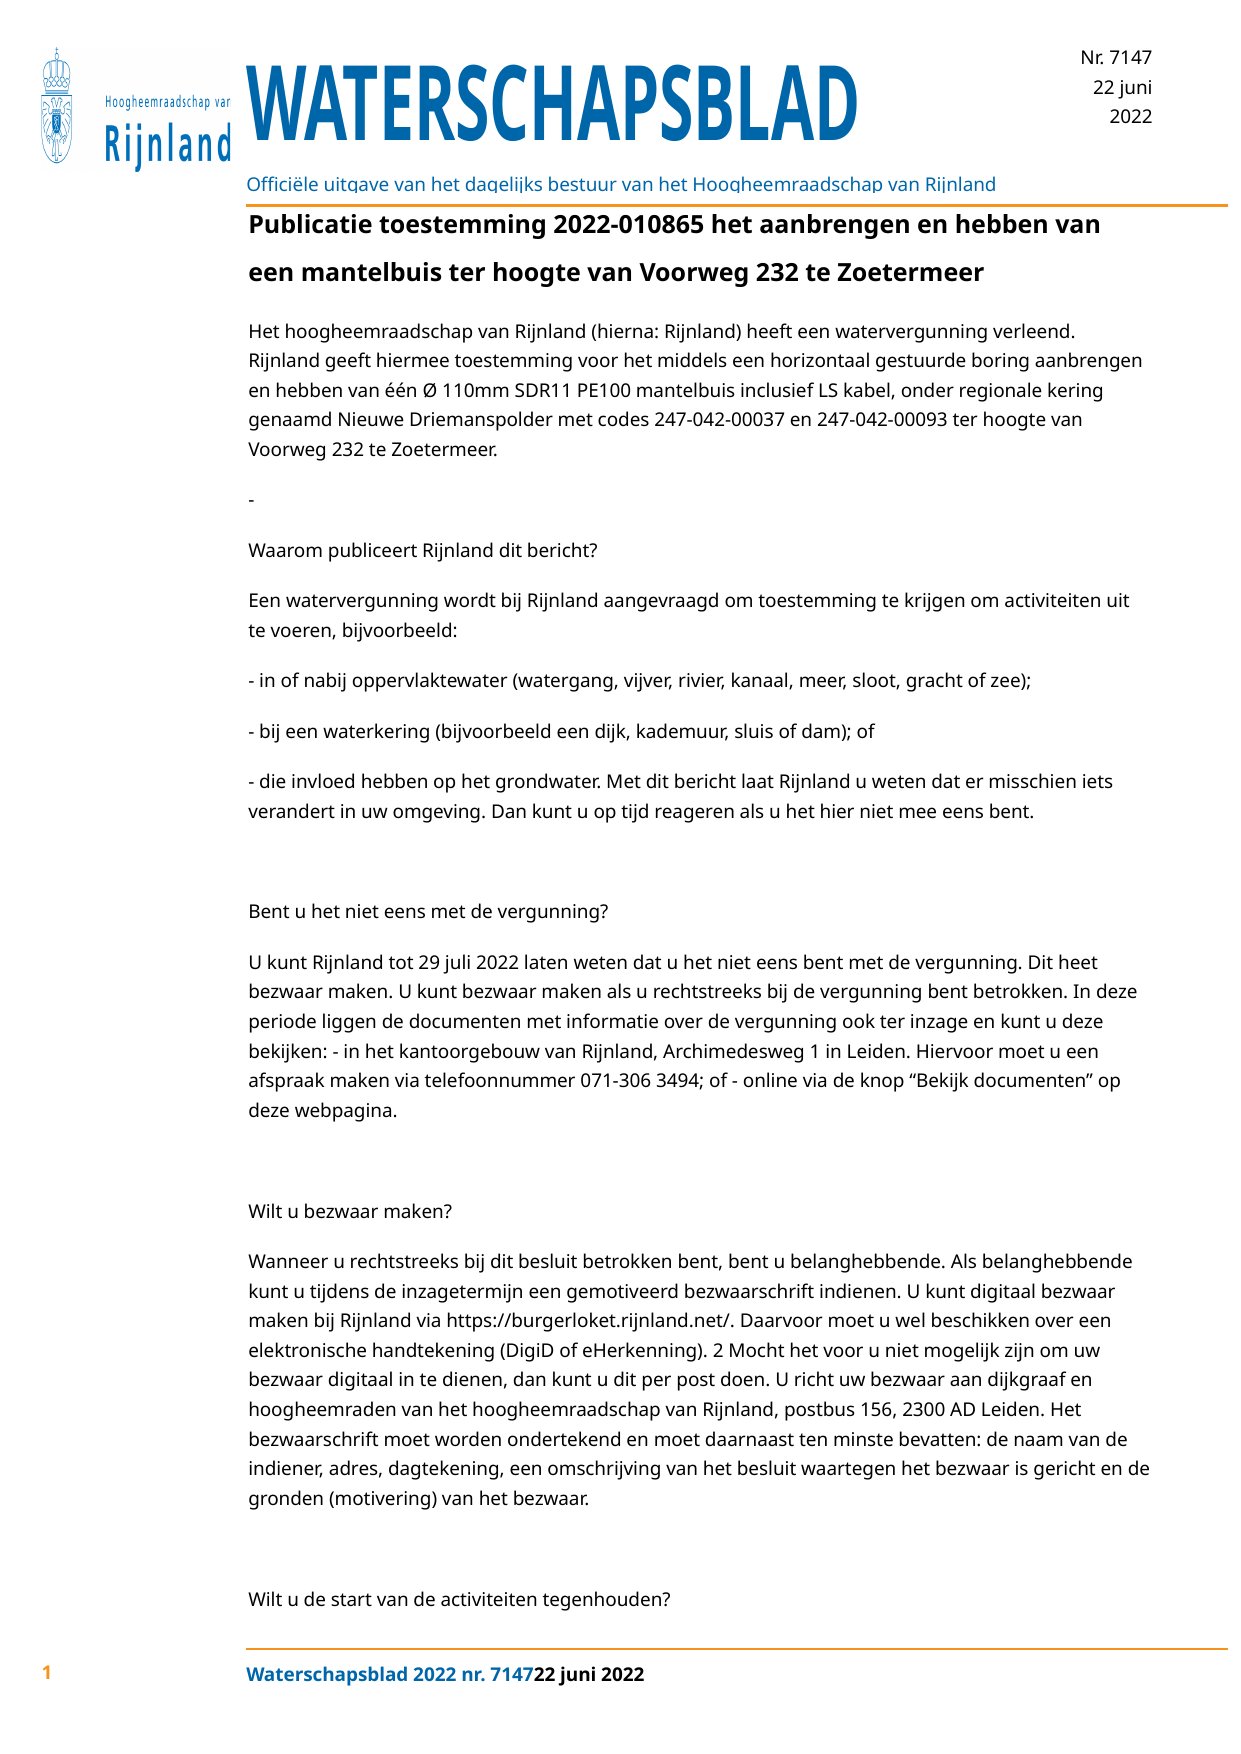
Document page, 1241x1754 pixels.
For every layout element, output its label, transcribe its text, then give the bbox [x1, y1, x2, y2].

text Wilt u de start van de activiteiten tegenhouden? [248, 1586, 1152, 1612]
text Waarom publiceert Rijnland dit bericht? [248, 537, 1152, 563]
text U kunt Rijnland tot 29 juli 2022 laten weten dat u het niet eens bent met de vergunning. Dit heet bezwaar maken. U kunt bezwaar maken als u rechtstreeks bij de vergunning bent betrokken. In deze periode liggen de documenten met informatie over de vergunning ook ter inzage en kunt u deze bekijken: - in het kantoorgebouw van Rijnland, Archimedesweg 1 in Leiden. Hiervoor moet u een afspraak maken via telefoonnummer 071-306 3494; of - online via de knop “Bekijk documenten” op deze webpagina. [248, 949, 1152, 1123]
text - in of nabij oppervlaktewater (watergang, vijver, rivier, kanaal, meer, sloot, gracht of zee); [248, 667, 1152, 693]
text - [248, 487, 1152, 512]
text Het hoogheemraadschap van Rijnland (hierna: Rijnland) heeft een watervergunning verleend. Rijnland geeft hiermee toestemming voor het middels een horizontaal gestuurde boring aanbrengen en hebben van één Ø 110mm SDR11 PE100 mantelbuis inclusief LS kabel, onder regionale kering genaamd Nieuwe Driemanspolder met codes 247-042-00037 en 247-042-00093 ter hoogte van Voorweg 232 te Zoetermeer. [248, 318, 1152, 462]
text Publicatie toestemming 2022-010865 het aanbrengen en hebben van een mantelbuis ter hoogte van Voorweg 232 te Zoetermeer [248, 207, 1152, 288]
text Bent u het niet eens met de vergunning? [248, 899, 1152, 924]
text Wilt u bezwaar maken? [248, 1198, 1152, 1224]
text Een watervergunning wordt bij Rijnland aangevraagd om toestemming te krijgen om activiteiten uit te voeren, bijvoorbeeld: [248, 587, 1152, 643]
text - die invloed hebben op het grondwater. Met dit bericht laat Rijnland u weten dat er misschien iets verandert in uw omgeving. Dan kunt u op tijd reageren als u het hier niet mee eens bent. [248, 768, 1152, 824]
text Wanneer u rechtstreeks bij dit besluit betrokken bent, bent u belanghebbende. Als belanghebbende kunt u tijdens de inzagetermijn een gemotiveerd bezwaarschrift indienen. U kunt digitaal bezwaar maken bij Rijnland via https://burgerloket.rijnland.net/. Daarvoor moet u wel beschikken over een elektronische handtekening (DigiD of eHerkenning). 2 Mocht het voor u niet mogelijk zijn om uw bezwaar digitaal in te dienen, dan kunt u dit per post doen. U richt uw bezwaar aan dijkgraaf en hoogheemraden van het hoogheemraadschap van Rijnland, postbus 156, 2300 AD Leiden. Het bezwaarschrift moet worden ondertekend en moet daarnaast ten minste bevatten: de naam van de indiener, adres, dagtekening, een omschrijving van het besluit waartegen het bezwaar is gericht en de gronden (motivering) van het bezwaar. [248, 1248, 1152, 1511]
picture [41, 47, 231, 172]
text - bij een waterkering (bijvoorbeeld een dijk, kademuur, sluis of dam); of [248, 718, 1152, 744]
